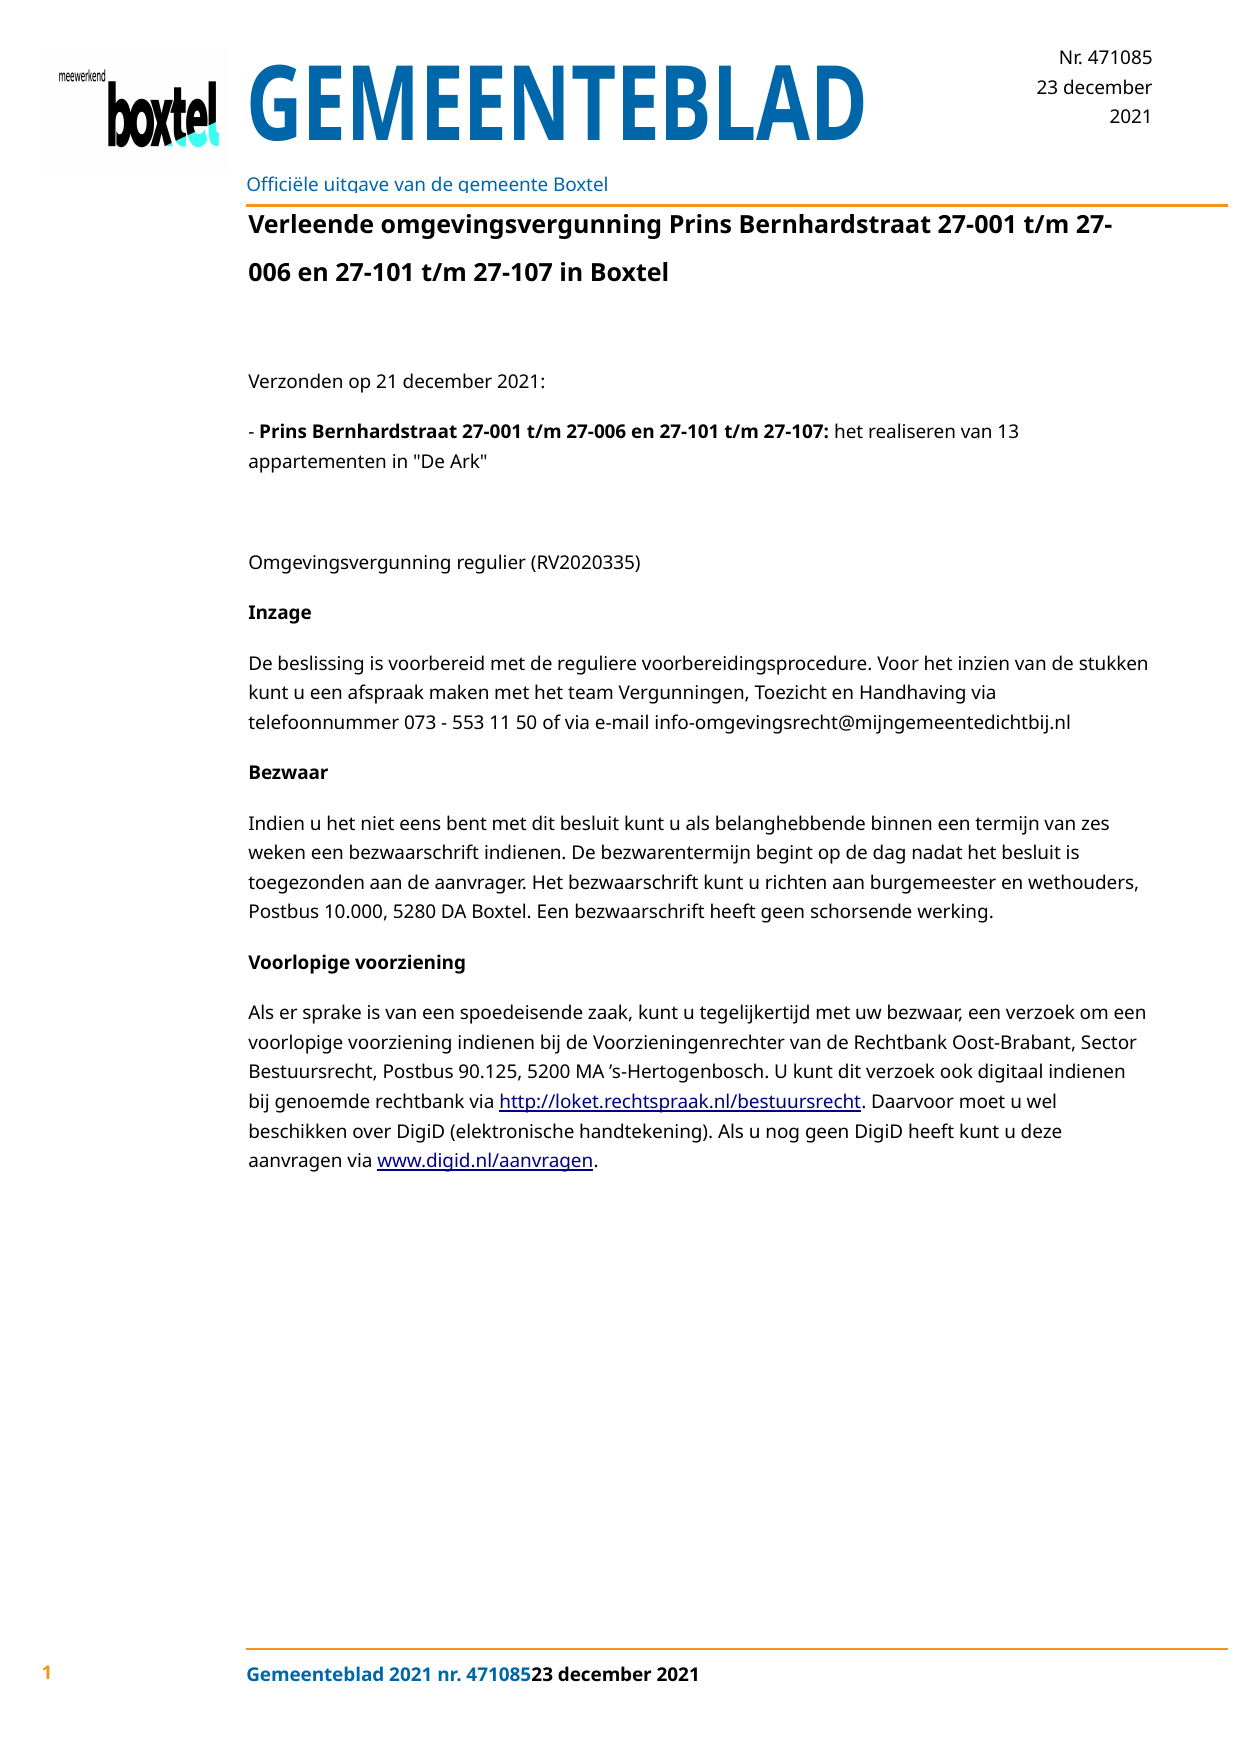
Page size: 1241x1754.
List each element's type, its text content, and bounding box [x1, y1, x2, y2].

text Omgevingsvergunning regulier (RV2020335) [248, 549, 1152, 575]
text - Prins Bernhardstraat 27-001 t/m 27-006 en 27-101 t/m 27-107: het realiseren van 13 appartementen in "De Ark" [248, 419, 1152, 474]
text Verzonden op 21 december 2021: [248, 368, 1152, 394]
text Indien u het niet eens bent met dit besluit kunt u als belanghebbende binnen een termijn van zes weken een bezwaarschrift indienen. De bezwarentermijn begint op de dag nadat het besluit is toegezonden aan de aanvrager. Het bezwaarschrift kunt u richten aan burgemeester en wethouders, Postbus 10.000, 5280 DA Boxtel. Een bezwaarschrift heeft geen schorsende werking. [248, 810, 1152, 924]
text De beslissing is voorbereid met de reguliere voorbereidingsprocedure. Voor het inzien van de stukken kunt u een afspraak maken met het team Vergunningen, Toezicht en Handhaving via telefoonnummer 073 - 553 11 50 of via e-mail info-omgevingsrecht@mijngemeentedichtbij.nl [248, 650, 1152, 735]
text Verleende omgevingsvergunning Prins Bernhardstraat 27-001 t/m 27-006 en 27-101 t/m 27-107 in Boxtel [248, 207, 1152, 288]
text Als er sprake is van een spoedeisende zaak, kunt u tegelijkertijd met uw bezwaar, een verzoek om een voorlopige voorziening indienen bij de Voorzieningenrechter van de Rechtbank Oost-Brabant, Sector Bestuursrecht, Postbus 90.125, 5200 MA ’s-Hertogenbosch. U kunt dit verzoek ook digitaal indienen bij genoemde rechtbank via http://loket.rechtspraak.nl/bestuursrecht. Daarvoor moet u wel beschikken over DigiD (elektronische handtekening). Als u nog geen DigiD heeft kunt u deze aanvragen via www.digid.nl/aanvragen. [248, 999, 1152, 1173]
text Inzage [248, 599, 1152, 625]
picture [41, 47, 231, 172]
text Bezwaar [248, 759, 1152, 785]
text Voorlopige voorziening [248, 949, 1152, 975]
